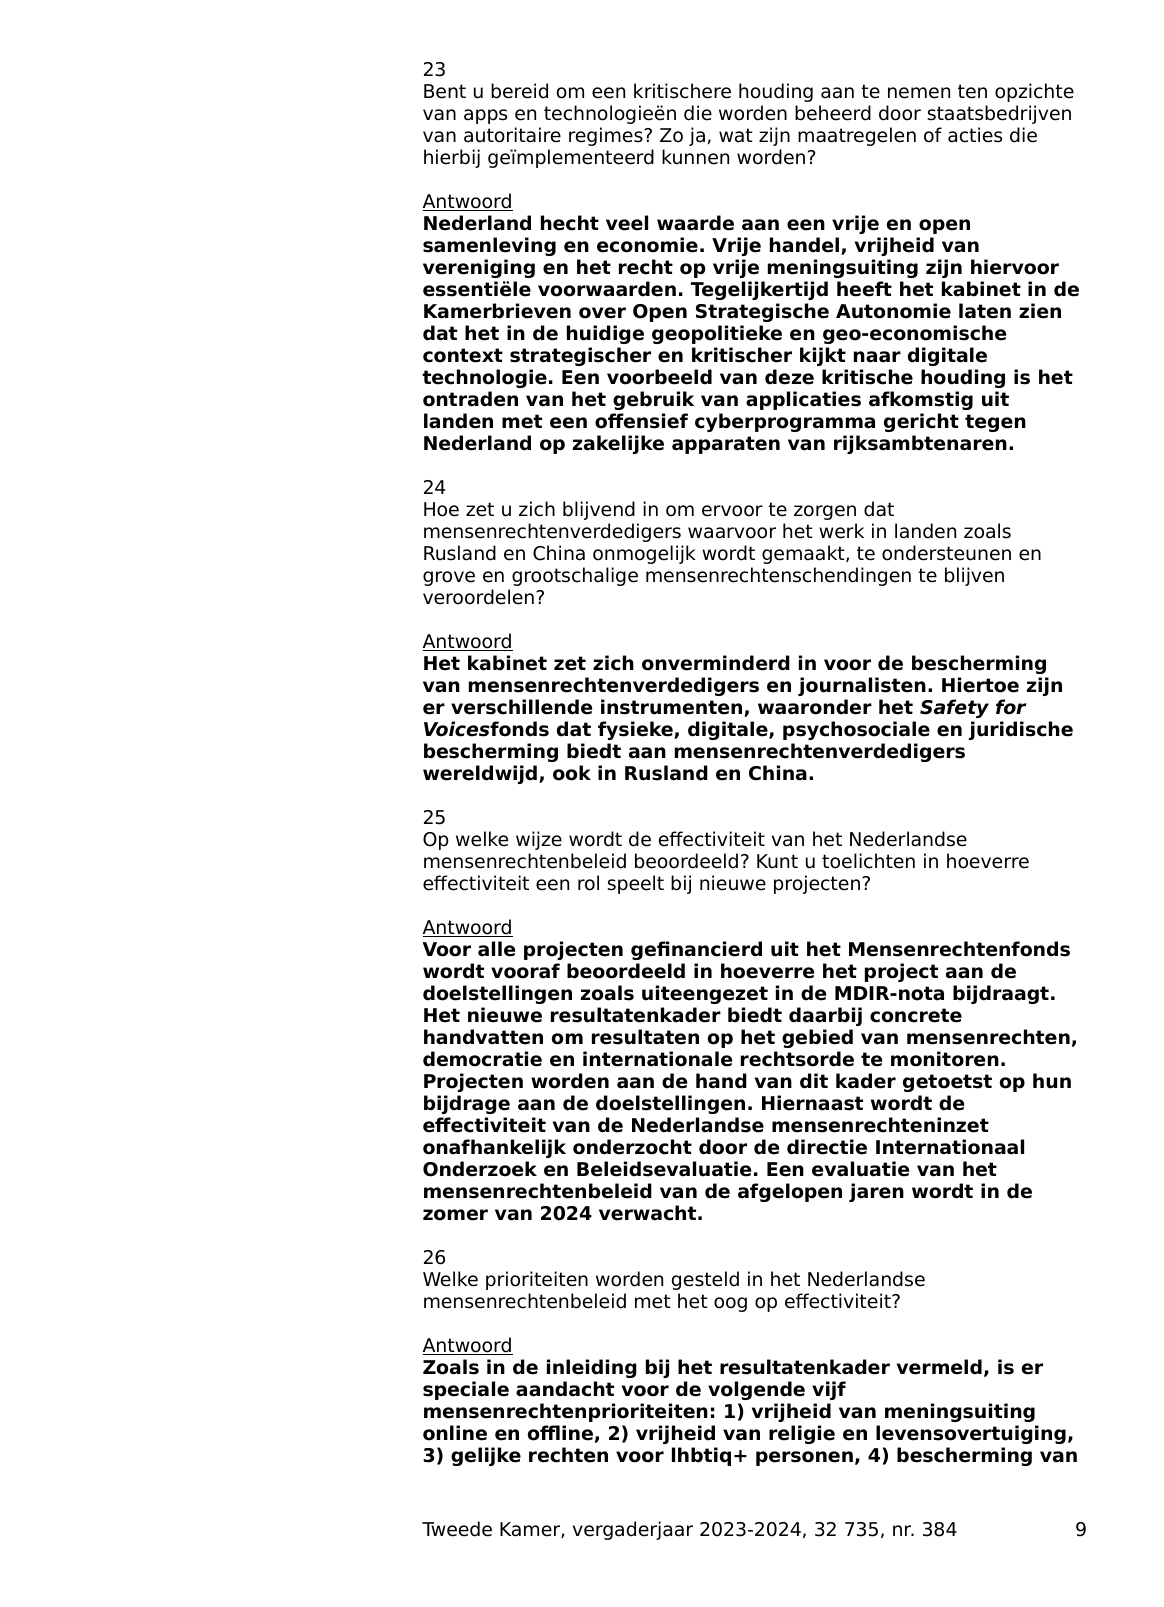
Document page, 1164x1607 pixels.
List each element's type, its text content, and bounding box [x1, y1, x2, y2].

text Antwoord [422, 1335, 1087, 1357]
text 23 [422, 59, 1087, 81]
text Voor alle projecten gefinancierd uit het Mensenrechtenfonds wordt vooraf beoordeeld in hoeverre het project aan de doelstellingen zoals uiteengezet in de MDIR-nota bijdraagt. Het nieuwe resultatenkader biedt daarbij concrete handvatten om resultaten op het gebied van mensenrechten, democratie en internationale rechtsorde te monitoren. Projecten worden aan de hand van dit kader getoetst op hun bijdrage aan de doelstellingen. Hiernaast wordt de effectiviteit van de Nederlandse mensenrechteninzet onafhankelijk onderzocht door de directie Internationaal Onderzoek en Beleidsevaluatie. Een evaluatie van het mensenrechtenbeleid van de afgelopen jaren wordt in de zomer van 2024 verwacht. [422, 939, 1087, 1225]
text 25 [422, 807, 1087, 829]
text Antwoord [422, 191, 1087, 213]
text 26 [422, 1247, 1087, 1269]
text 24 [422, 477, 1087, 499]
text Hoe zet u zich blijvend in om ervoor te zorgen dat mensenrechtenverdedigers waarvoor het werk in landen zoals Rusland en China onmogelijk wordt gemaakt, te ondersteunen en grove en grootschalige mensenrechtenschendingen te blijven veroordelen? [422, 499, 1087, 609]
text Welke prioriteiten worden gesteld in het Nederlandse mensenrechtenbeleid met het oog op effectiviteit? [422, 1269, 1087, 1313]
text Antwoord [422, 631, 1087, 653]
text Antwoord [422, 917, 1087, 939]
text Bent u bereid om een kritischere houding aan te nemen ten opzichte van apps en technologieën die worden beheerd door staatsbedrijven van autoritaire regimes? Zo ja, wat zijn maatregelen of acties die hierbij geïmplementeerd kunnen worden? [422, 81, 1087, 169]
text Zoals in de inleiding bij het resultatenkader vermeld, is er speciale aandacht voor de volgende vijf mensenrechtenprioriteiten: 1) vrijheid van meningsuiting online en offline, 2) vrijheid van religie en levensovertuiging, 3) gelijke rechten voor lhbtiq+ personen, 4) bescherming van [422, 1357, 1087, 1467]
text Nederland hecht veel waarde aan een vrije en open samenleving en economie. Vrije handel, vrijheid van vereniging en het recht op vrije meningsuiting zijn hiervoor essentiële voorwaarden. Tegelijkertijd heeft het kabinet in de Kamerbrieven over Open Strategische Autonomie laten zien dat het in de huidige geopolitieke en geo-economische context strategischer en kritischer kijkt naar digitale technologie. Een voorbeeld van deze kritische houding is het ontraden van het gebruik van applicaties afkomstig uit landen met een offensief cyberprogramma gericht tegen Nederland op zakelijke apparaten van rijksambtenaren. [422, 213, 1087, 455]
text Op welke wijze wordt de effectiviteit van het Nederlandse mensenrechtenbeleid beoordeeld? Kunt u toelichten in hoeverre effectiviteit een rol speelt bij nieuwe projecten? [422, 829, 1087, 895]
text Het kabinet zet zich onverminderd in voor de bescherming van mensenrechtenverdedigers en journalisten. Hiertoe zijn er verschillende instrumenten, waaronder het Safety for Voicesfonds dat fysieke, digitale, psychosociale en juridische bescherming biedt aan mensenrechtenverdedigers wereldwijd, ook in Rusland en China. [422, 653, 1087, 785]
